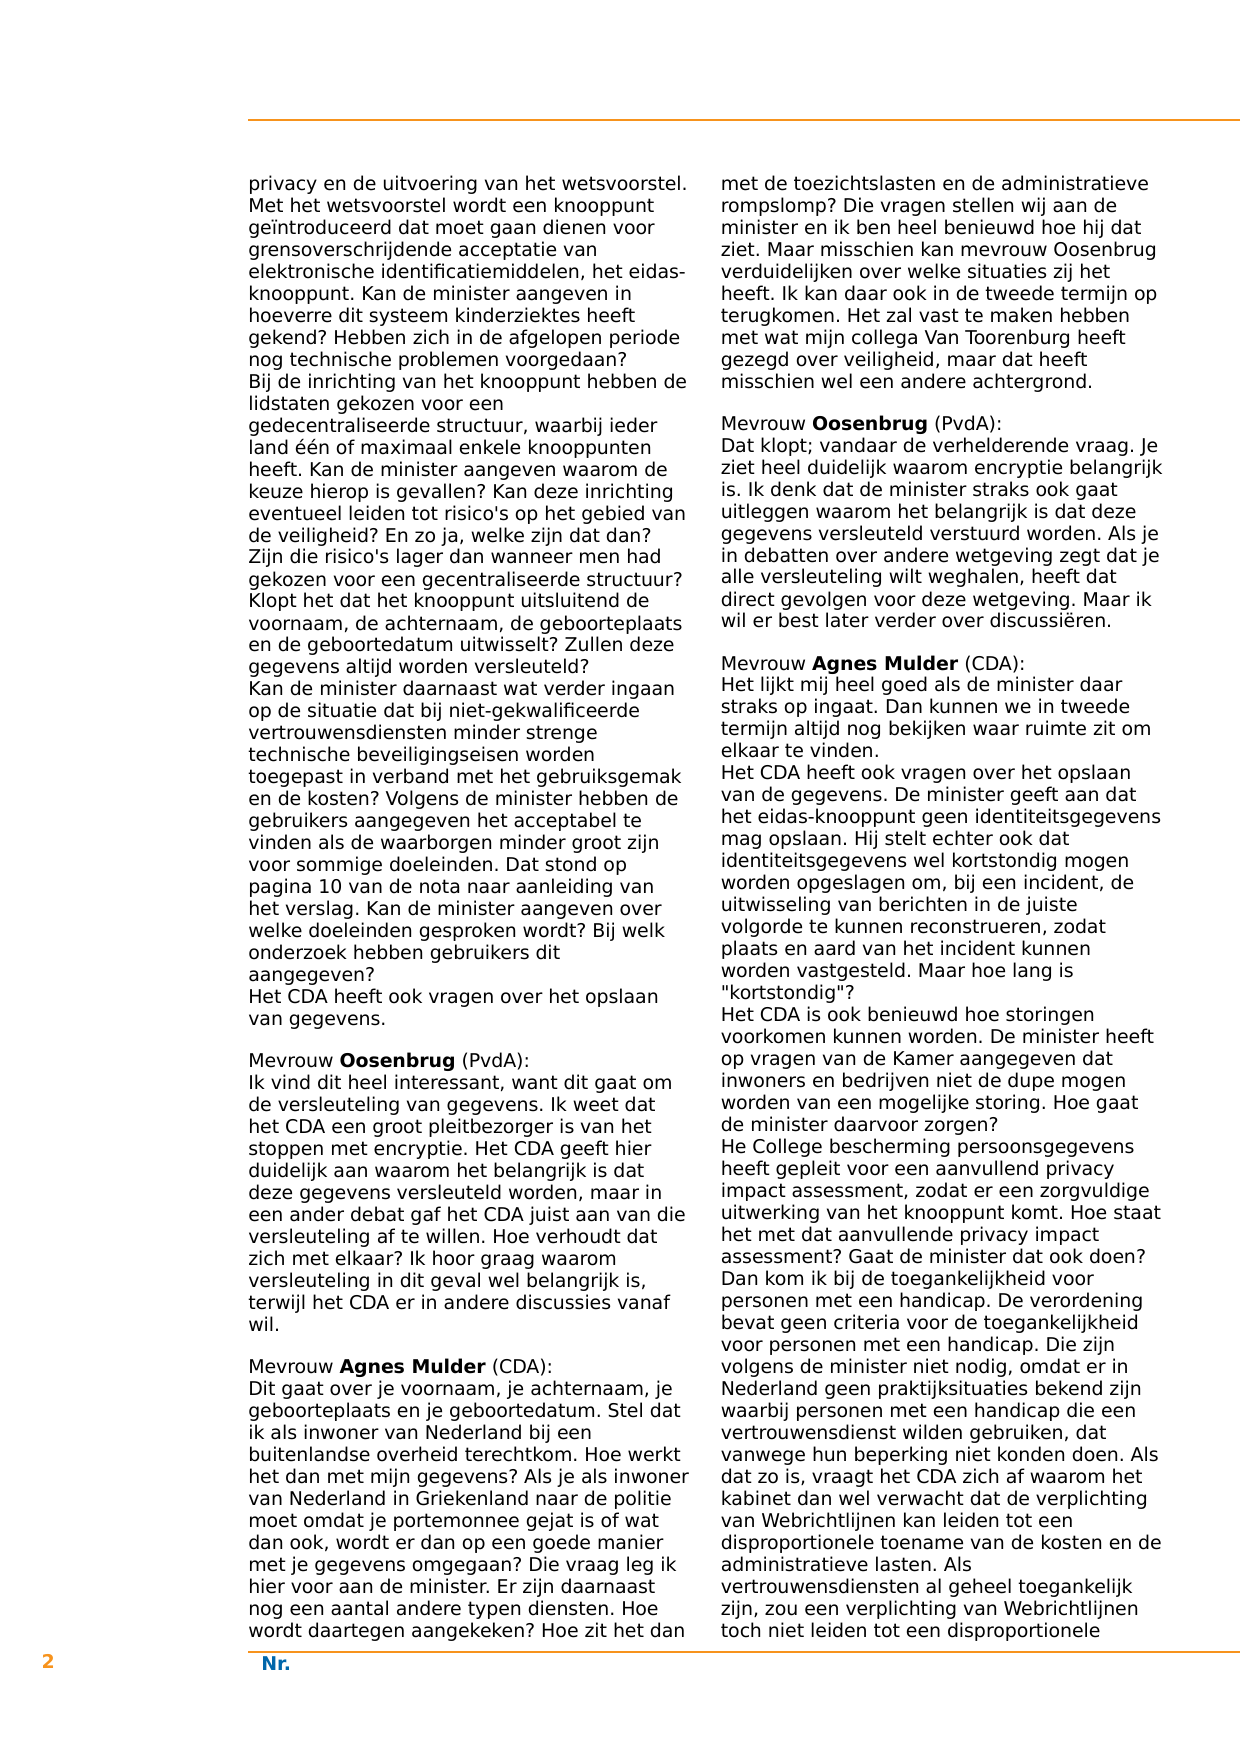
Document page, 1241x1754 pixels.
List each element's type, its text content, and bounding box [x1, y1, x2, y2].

text Klopt het dat het knooppunt uitsluitend de voornaam, de achternaam, de geboorteplaats en de geboortedatum uitwisselt? Zullen deze gegevens altijd worden versleuteld? [248, 590, 691, 678]
text Dit gaat over je voornaam, je achternaam, je geboorteplaats en je geboortedatum. Stel dat ik als inwoner van Nederland bij een buitenlandse overheid terechtkom. Hoe werkt het dan met mijn gegevens? Als je als inwoner van Nederland in Griekenland naar de politie moet omdat je portemonnee gejat is of wat dan ook, wordt er dan op een goede manier met je gegevens omgegaan? Die vraag leg ik hier voor aan de minister. Er zijn daarnaast nog een aantal andere typen diensten. Hoe wordt daartegen aangekeken? Hoe zit het dan [248, 1378, 691, 1641]
text met de toezichtslasten en de administratieve rompslomp? Die vragen stellen wij aan de minister en ik ben heel benieuwd hoe hij dat ziet. Maar misschien kan mevrouw Oosenbrug verduidelijken over welke situaties zij het heeft. Ik kan daar ook in de tweede termijn op terugkomen. Het zal vast te maken hebben met wat mijn collega Van Toorenburg heeft gezegd over veiligheid, maar dat heeft misschien wel een andere achtergrond. [721, 173, 1163, 393]
text Ik vind dit heel interessant, want dit gaat om de versleuteling van gegevens. Ik weet dat het CDA een groot pleitbezorger is van het stoppen met encryptie. Het CDA geeft hier duidelijk aan waarom het belangrijk is dat deze gegevens versleuteld worden, maar in een ander debat gaf het CDA juist aan van die versleuteling af te willen. Hoe verhoudt dat zich met elkaar? Ik hoor graag waarom versleuteling in dit geval wel belangrijk is, terwijl het CDA er in andere discussies vanaf wil. [248, 1072, 691, 1336]
text Mevrouw Agnes Mulder (CDA): [721, 652, 1163, 674]
text Het CDA is ook benieuwd hoe storingen voorkomen kunnen worden. De minister heeft op vragen van de Kamer aangegeven dat inwoners en bedrijven niet de dupe mogen worden van een mogelijke storing. Hoe gaat de minister daarvoor zorgen? [721, 1004, 1163, 1136]
text Het CDA heeft ook vragen over het opslaan van gegevens. [248, 986, 691, 1030]
text Het CDA heeft ook vragen over het opslaan van de gegevens. De minister geeft aan dat het eidas-knooppunt geen identiteitsgegevens mag opslaan. Hij stelt echter ook dat identiteitsgegevens wel kortstondig mogen worden opgeslagen om, bij een incident, de uitwisseling van berichten in de juiste volgorde te kunnen reconstrueren, zodat plaats en aard van het incident kunnen worden vastgesteld. Maar hoe lang is "kortstondig"? [721, 762, 1163, 1004]
text Mevrouw Agnes Mulder (CDA): [248, 1356, 691, 1378]
text Bij de inrichting van het knooppunt hebben de lidstaten gekozen voor een gedecentraliseerde structuur, waarbij ieder land één of maximaal enkele knooppunten heeft. Kan de minister aangeven waarom de keuze hierop is gevallen? Kan deze inrichting eventueel leiden tot risico's op het gebied van de veiligheid? En zo ja, welke zijn dat dan? Zijn die risico's lager dan wanneer men had gekozen voor een gecentraliseerde structuur? [248, 371, 691, 590]
text Het lijkt mij heel goed als de minister daar straks op ingaat. Dan kunnen we in tweede termijn altijd nog bekijken waar ruimte zit om elkaar te vinden. [721, 674, 1163, 762]
text He College bescherming persoonsgegevens heeft gepleit voor een aanvullend privacy impact assessment, zodat er een zorgvuldige uitwerking van het knooppunt komt. Hoe staat het met dat aanvullende privacy impact assessment? Gaat de minister dat ook doen? [721, 1136, 1163, 1268]
text Dan kom ik bij de toegankelijkheid voor personen met een handicap. De verordening bevat geen criteria voor de toegankelijkheid voor personen met een handicap. Die zijn volgens de minister niet nodig, omdat er in Nederland geen praktijksituaties bekend zijn waarbij personen met een handicap die een vertrouwensdienst wilden gebruiken, dat vanwege hun beperking niet konden doen. Als dat zo is, vraagt het CDA zich af waarom het kabinet dan wel verwacht dat de verplichting van Webrichtlijnen kan leiden tot een disproportionele toename van de kosten en de administratieve lasten. Als vertrouwensdiensten al geheel toegankelijk zijn, zou een verplichting van Webrichtlijnen toch niet leiden tot een disproportionele [721, 1268, 1163, 1641]
text Kan de minister daarnaast wat verder ingaan op de situatie dat bij niet-gekwalificeerde vertrouwensdiensten minder strenge technische beveiligingseisen worden toegepast in verband met het gebruiksgemak en de kosten? Volgens de minister hebben de gebruikers aangegeven het acceptabel te vinden als de waarborgen minder groot zijn voor sommige doeleinden. Dat stond op pagina 10 van de nota naar aanleiding van het verslag. Kan de minister aangeven over welke doeleinden gesproken wordt? Bij welk onderzoek hebben gebruikers dit aangegeven? [248, 678, 691, 986]
text privacy en de uitvoering van het wetsvoorstel. Met het wetsvoorstel wordt een knooppunt geïntroduceerd dat moet gaan dienen voor grensoverschrijdende acceptatie van elektronische identificatiemiddelen, het eidas-knooppunt. Kan de minister aangeven in hoeverre dit systeem kinderziektes heeft gekend? Hebben zich in de afgelopen periode nog technische problemen voorgedaan? [248, 173, 691, 371]
text Dat klopt; vandaar de verhelderende vraag. Je ziet heel duidelijk waarom encryptie belangrijk is. Ik denk dat de minister straks ook gaat uitleggen waarom het belangrijk is dat deze gegevens versleuteld verstuurd worden. Als je in debatten over andere wetgeving zegt dat je alle versleuteling wilt weghalen, heeft dat direct gevolgen voor deze wetgeving. Maar ik wil er best later verder over discussiëren. [721, 434, 1163, 632]
text Mevrouw Oosenbrug (PvdA): [248, 1050, 691, 1072]
text Mevrouw Oosenbrug (PvdA): [721, 413, 1163, 434]
